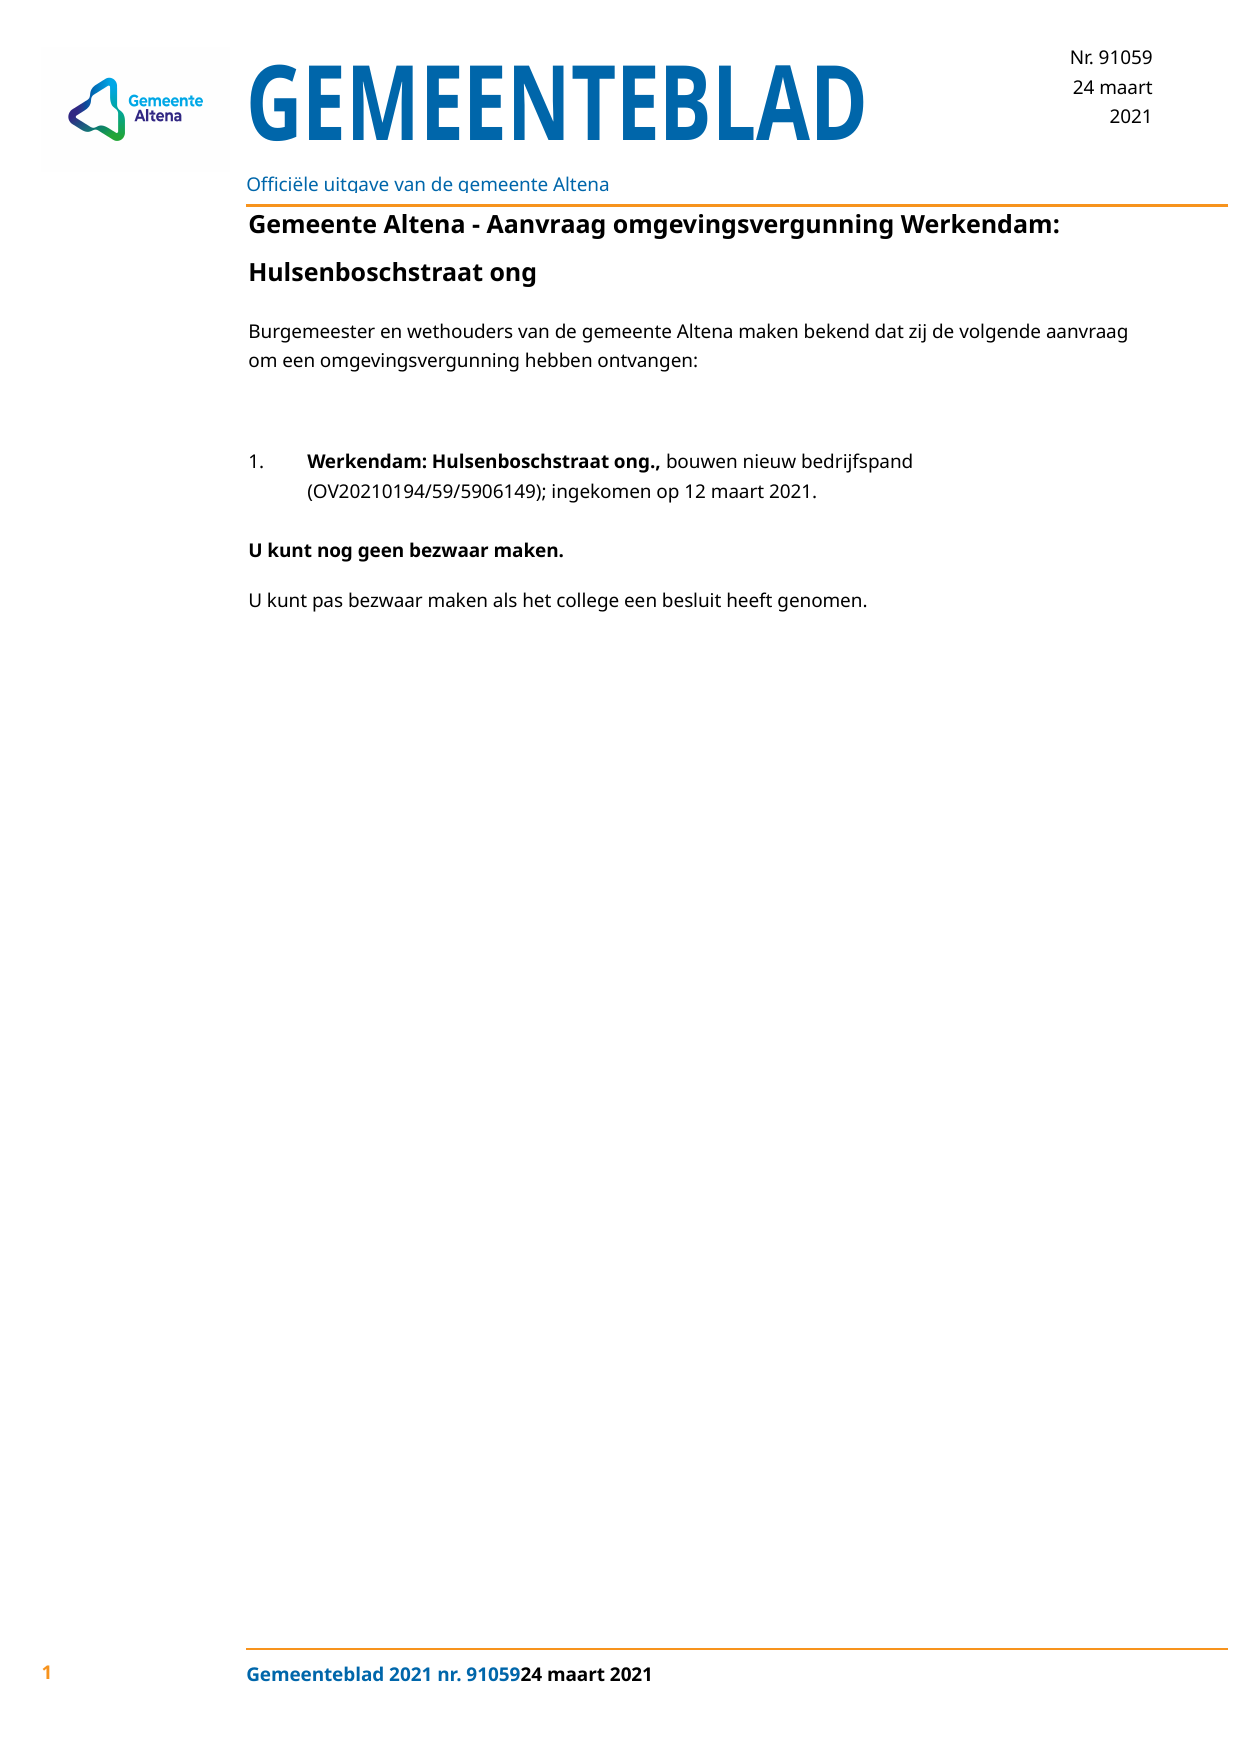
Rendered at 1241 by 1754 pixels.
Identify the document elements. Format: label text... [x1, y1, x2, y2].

text U kunt nog geen bezwaar maken. [248, 537, 1152, 563]
list Werkendam: Hulsenboschstraat ong., bouwen nieuw bedrijfspand (OV20210194/59/5906149); ingekomen op 12 maart 2021. [248, 448, 1152, 504]
picture [41, 47, 231, 172]
text U kunt pas bezwaar maken als het college een besluit heeft genomen. [248, 587, 1152, 613]
text Gemeente Altena - Aanvraag omgevingsvergunning Werkendam: Hulsenboschstraat ong [248, 207, 1152, 288]
text Burgemeester en wethouders van de gemeente Altena maken bekend dat zij de volgende aanvraag om een omgevingsvergunning hebben ontvangen: [248, 318, 1152, 373]
